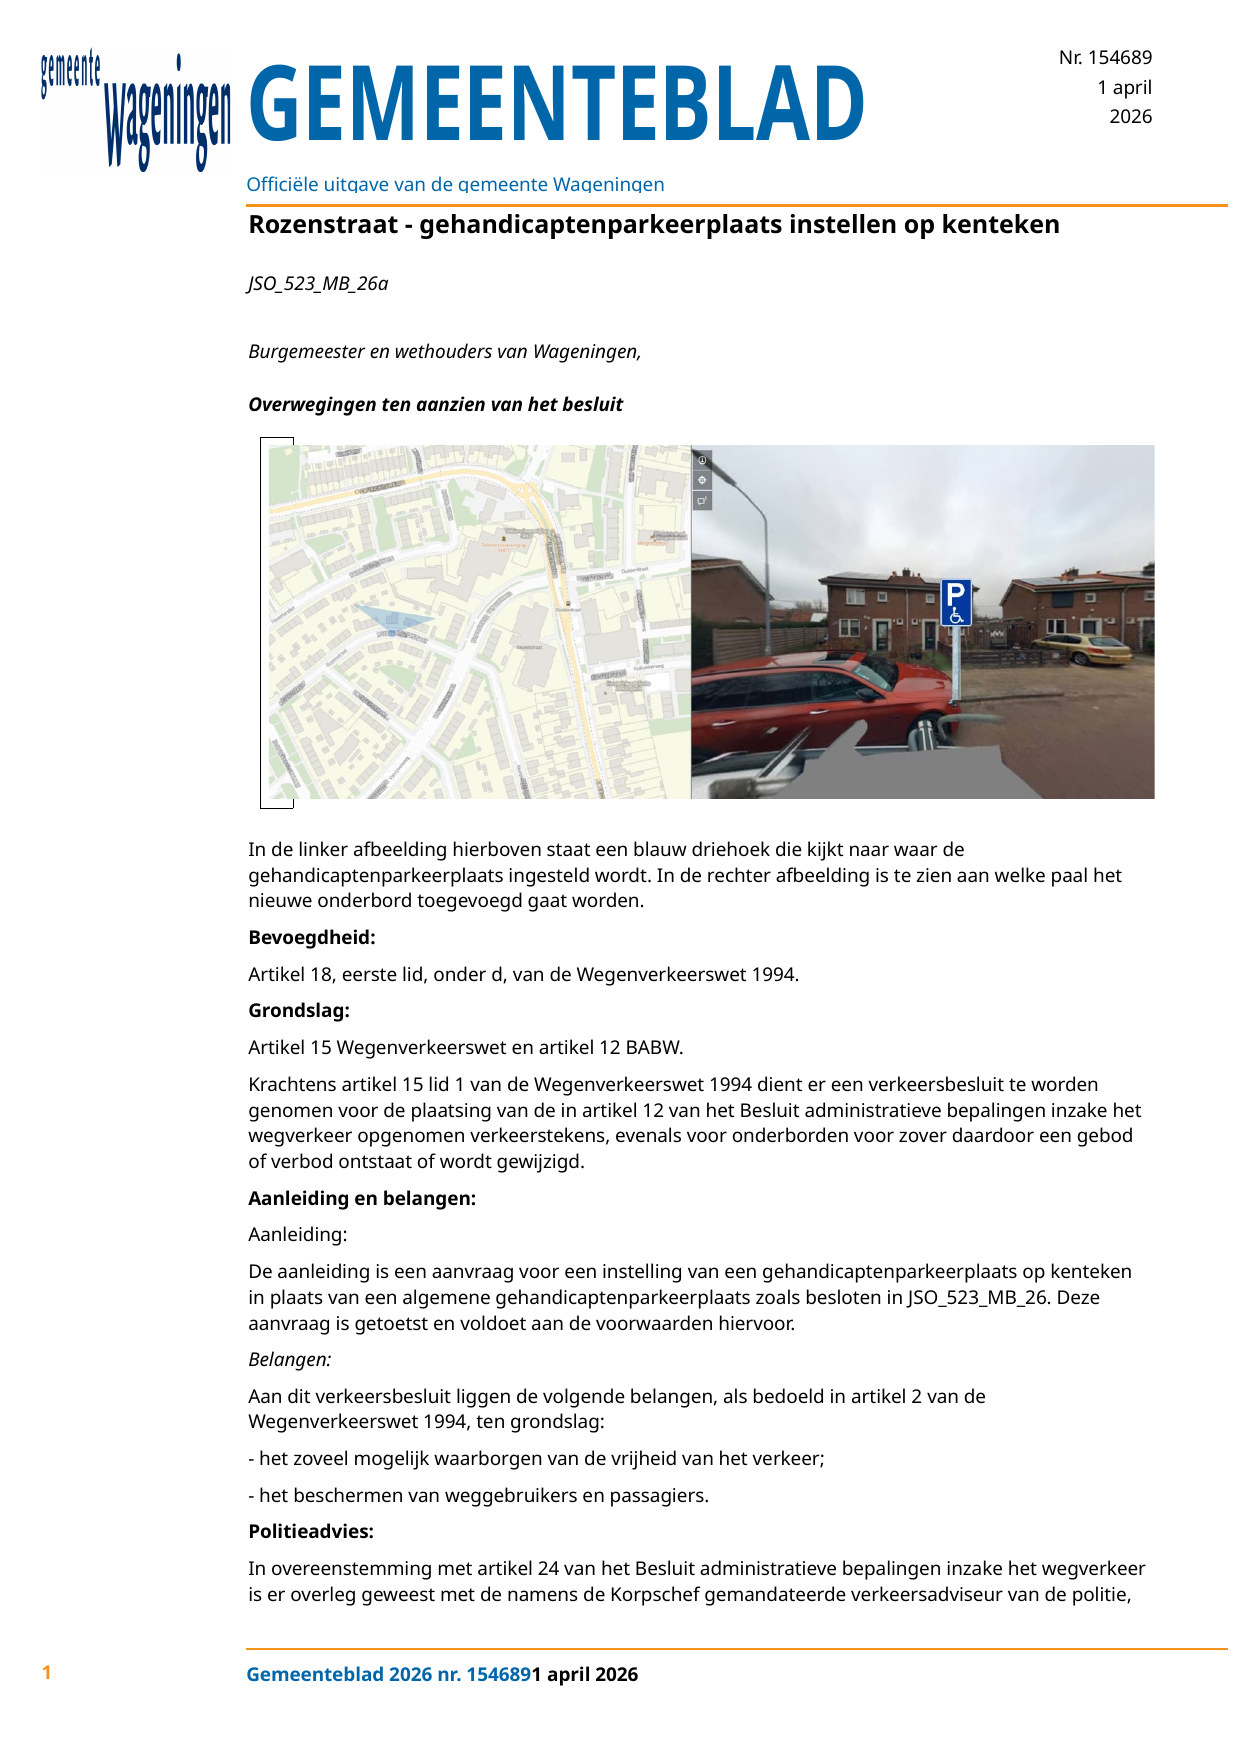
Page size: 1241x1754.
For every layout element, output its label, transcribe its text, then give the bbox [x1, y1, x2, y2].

text Overwegingen ten aanzien van het besluit [248, 391, 1152, 417]
text De aanleiding is een aanvraag voor een instelling van een gehandicaptenparkeerplaats op kenteken in plaats van een algemene gehandicaptenparkeerplaats zoals besloten in JSO_523_MB_26. Deze aanvraag is getoetst en voldoet aan de voorwaarden hiervoor. [248, 1258, 1152, 1335]
text Artikel 15 Wegenverkeerswet en artikel 12 BABW. [248, 1034, 1152, 1060]
text In de linker afbeelding hierboven staat een blauw driehoek die kijkt naar waar de gehandicaptenparkeerplaats ingesteld wordt. In de rechter afbeelding is te zien aan welke paal het nieuwe onderbord toegevoegd gaat worden. [248, 836, 1152, 913]
text Politieadvies: [248, 1519, 1152, 1544]
text In overeenstemming met artikel 24 van het Besluit administratieve bepalingen inzake het wegverkeer is er overleg geweest met de namens de Korpschef gemandateerde verkeersadviseur van de politie, [248, 1555, 1152, 1607]
text - het beschermen van weggebruikers en passagiers. [248, 1482, 1152, 1508]
text Artikel 18, eerste lid, onder d, van de Wegenverkeerswet 1994. [248, 961, 1152, 987]
text Aanleiding en belangen: [248, 1185, 1152, 1211]
text Aanleiding: [248, 1222, 1152, 1247]
picture [41, 47, 231, 172]
text Belangen: [248, 1346, 1152, 1372]
text - het zoveel mogelijk waarborgen van de vrijheid van het verkeer; [248, 1445, 1152, 1471]
text Grondslag: [248, 998, 1152, 1023]
text Bevoegdheid: [248, 924, 1152, 950]
text Rozenstraat - gehandicaptenparkeerplaats instellen op kenteken [248, 207, 1152, 241]
text Burgemeester en wethouders van Wageningen, [248, 338, 1152, 364]
text Aan dit verkeersbesluit liggen de volgende belangen, als bedoeld in artikel 2 van de Wegenverkeerswet 1994, ten grondslag: [248, 1383, 1152, 1434]
picture [268, 445, 1155, 799]
text JSO_523_MB_26a [248, 270, 1152, 296]
text Krachtens artikel 15 lid 1 van de Wegenverkeerswet 1994 dient er een verkeersbesluit te worden genomen voor de plaatsing van de in artikel 12 van het Besluit administratieve bepalingen inzake het wegverkeer opgenomen verkeerstekens, evenals voor onderborden voor zover daardoor een gebod of verbod ontstaat of wordt gewijzigd. [248, 1071, 1152, 1174]
